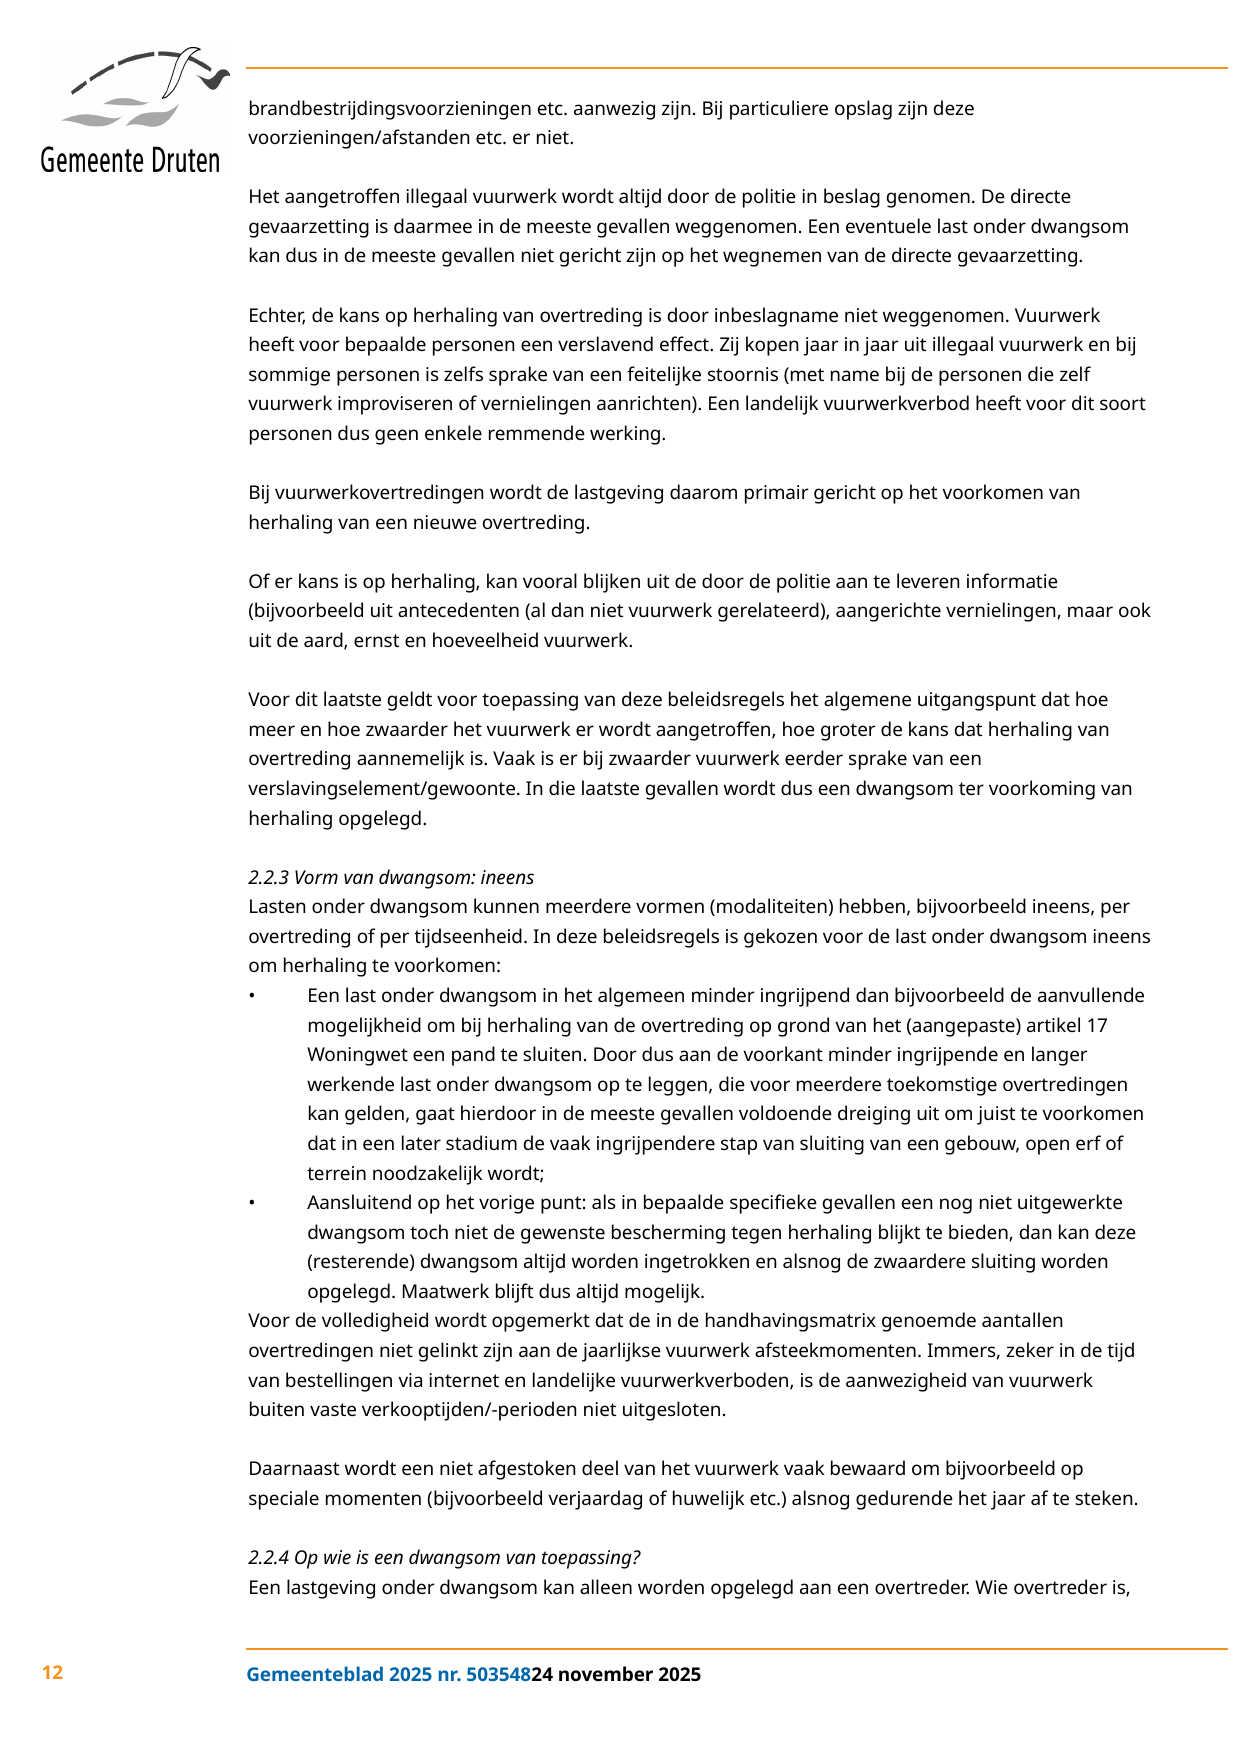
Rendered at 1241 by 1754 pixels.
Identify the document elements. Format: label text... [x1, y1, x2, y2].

text Lasten onder dwangsom kunnen meerdere vormen (modaliteiten) hebben, bijvoorbeeld ineens, per overtreding of per tijdseenheid. In deze beleidsregels is gekozen voor de last onder dwangsom ineens om herhaling te voorkomen: [248, 893, 1152, 978]
picture [41, 47, 231, 172]
list Een last onder dwangsom in het algemeen minder ingrijpend dan bijvoorbeeld de aanvullende mogelijkheid om bij herhaling van de overtreding op grond van het (aangepaste) artikel 17 Woningwet een pand te sluiten. Door dus aan de voorkant minder ingrijpende en langer werkende last onder dwangsom op te leggen, die voor meerdere toekomstige overtredingen kan gelden, gaat hierdoor in de meeste gevallen voldoende dreiging uit om juist te voorkomen dat in een later stadium de vaak ingrijpendere stap van sluiting van een gebouw, open erf of terrein noodzakelijk wordt; [248, 982, 1152, 1186]
text Of er kans is op herhaling, kan vooral blijken uit de door de politie aan te leveren informatie (bijvoorbeeld uit antecedenten (al dan niet vuurwerk gerelateerd), aangerichte vernielingen, maar ook uit de aard, ernst en hoeveelheid vuurwerk. [248, 568, 1152, 653]
list Aansluitend op het vorige punt: als in bepaalde specifieke gevallen een nog niet uitgewerkte dwangsom toch niet de gewenste bescherming tegen herhaling blijkt te bieden, dan kan deze (resterende) dwangsom altijd worden ingetrokken en alsnog de zwaardere sluiting worden opgelegd. Maatwerk blijft dus altijd mogelijk. [248, 1189, 1152, 1304]
text Voor de volledigheid wordt opgemerkt dat de in de handhavingsmatrix genoemde aantallen overtredingen niet gelinkt zijn aan de jaarlijkse vuurwerk afsteekmomenten. Immers, zeker in de tijd van bestellingen via internet en landelijke vuurwerkverboden, is de aanwezigheid van vuurwerk buiten vaste verkooptijden/-perioden niet uitgesloten. [248, 1308, 1152, 1422]
text 2.2.4 Op wie is een dwangsom van toepassing? [248, 1544, 1152, 1570]
text Een lastgeving onder dwangsom kan alleen worden opgelegd aan een overtreder. Wie overtreder is, [248, 1574, 1152, 1600]
text 2.2.3 Vorm van dwangsom: ineens [248, 864, 1152, 890]
text Daarnaast wordt een niet afgestoken deel van het vuurwerk vaak bewaard om bijvoorbeeld op speciale momenten (bijvoorbeeld verjaardag of huwelijk etc.) alsnog gedurende het jaar af te steken. [248, 1456, 1152, 1511]
text Echter, de kans op herhaling van overtreding is door inbeslagname niet weggenomen. Vuurwerk heeft voor bepaalde personen een verslavend effect. Zij kopen jaar in jaar uit illegaal vuurwerk en bij sommige personen is zelfs sprake van een feitelijke stoornis (met name bij de personen die zelf vuurwerk improviseren of vernielingen aanrichten). Een landelijk vuurwerkverbod heeft voor dit soort personen dus geen enkele remmende werking. [248, 302, 1152, 446]
text brandbestrijdingsvoorzieningen etc. aanwezig zijn. Bij particuliere opslag zijn deze voorzieningen/afstanden etc. er niet. [248, 95, 1152, 150]
text Het aangetroffen illegaal vuurwerk wordt altijd door de politie in beslag genomen. De directe gevaarzetting is daarmee in de meeste gevallen weggenomen. Een eventuele last onder dwangsom kan dus in de meeste gevallen niet gericht zijn op het wegnemen van de directe gevaarzetting. [248, 183, 1152, 268]
text Voor dit laatste geldt voor toepassing van deze beleidsregels het algemene uitgangspunt dat hoe meer en hoe zwaarder het vuurwerk er wordt aangetroffen, hoe groter de kans dat herhaling van overtreding aannemelijk is. Vaak is er bij zwaarder vuurwerk eerder sprake van een verslavingselement/gewoonte. In die laatste gevallen wordt dus een dwangsom ter voorkoming van herhaling opgelegd. [248, 686, 1152, 831]
text Bij vuurwerkovertredingen wordt de lastgeving daarom primair gericht op het voorkomen van herhaling van een nieuwe overtreding. [248, 479, 1152, 535]
